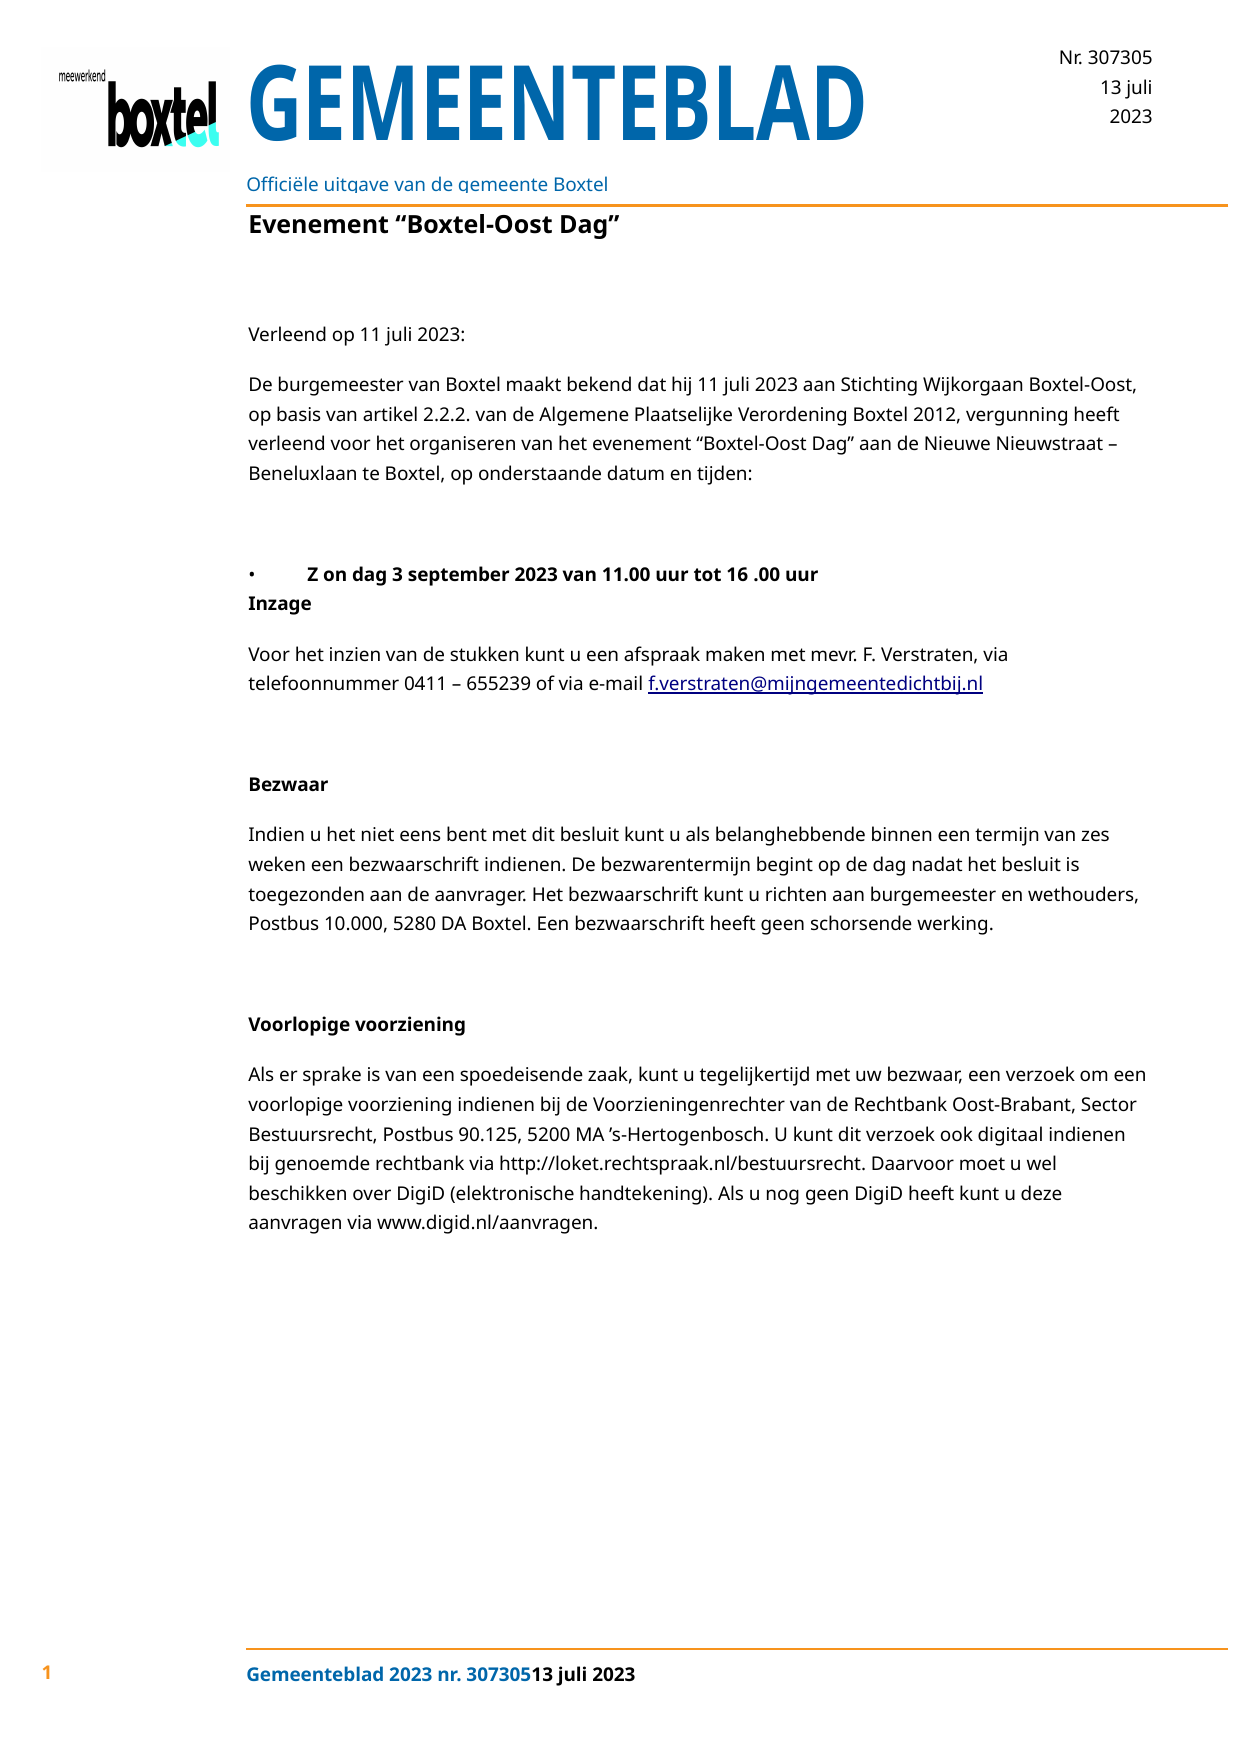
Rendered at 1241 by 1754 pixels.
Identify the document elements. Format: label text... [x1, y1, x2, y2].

text De burgemeester van Boxtel maakt bekend dat hij 11 juli 2023 aan Stichting Wijkorgaan Boxtel-Oost, op basis van artikel 2.2.2. van de Algemene Plaatselijke Verordening Boxtel 2012, vergunning heeft verleend voor het organiseren van het evenement “Boxtel-Oost Dag” aan de Nieuwe Nieuwstraat – Beneluxlaan te Boxtel, op onderstaande datum en tijden: [248, 371, 1152, 486]
picture [41, 47, 231, 172]
text Voor het inzien van de stukken kunt u een afspraak maken met mevr. F. Verstraten, via telefoonnummer 0411 – 655239 of via e-mail f.verstraten@mijngemeentedichtbij.nl [248, 641, 1152, 696]
text Evenement “Boxtel-Oost Dag” [248, 207, 1152, 241]
text Voorlopige voorziening [248, 1011, 1152, 1037]
text Bezwaar [248, 771, 1152, 797]
text Indien u het niet eens bent met dit besluit kunt u als belanghebbende binnen een termijn van zes weken een bezwaarschrift indienen. De bezwarentermijn begint op de dag nadat het besluit is toegezonden aan de aanvrager. Het bezwaarschrift kunt u richten aan burgemeester en wethouders, Postbus 10.000, 5280 DA Boxtel. Een bezwaarschrift heeft geen schorsende werking. [248, 822, 1152, 936]
text Als er sprake is van een spoedeisende zaak, kunt u tegelijkertijd met uw bezwaar, een verzoek om een voorlopige voorziening indienen bij de Voorzieningenrechter van de Rechtbank Oost-Brabant, Sector Bestuursrecht, Postbus 90.125, 5200 MA ’s-Hertogenbosch. U kunt dit verzoek ook digitaal indienen bij genoemde rechtbank via http://loket.rechtspraak.nl/bestuursrecht. Daarvoor moet u wel beschikken over DigiD (elektronische handtekening). Als u nog geen DigiD heeft kunt u deze aanvragen via www.digid.nl/aanvragen. [248, 1062, 1152, 1235]
text Verleend op 11 juli 2023: [248, 321, 1152, 346]
text Inzage [248, 590, 1152, 616]
list Z on dag 3 september 2023 van 11.00 uur tot 16 .00 uur [248, 561, 1152, 586]
